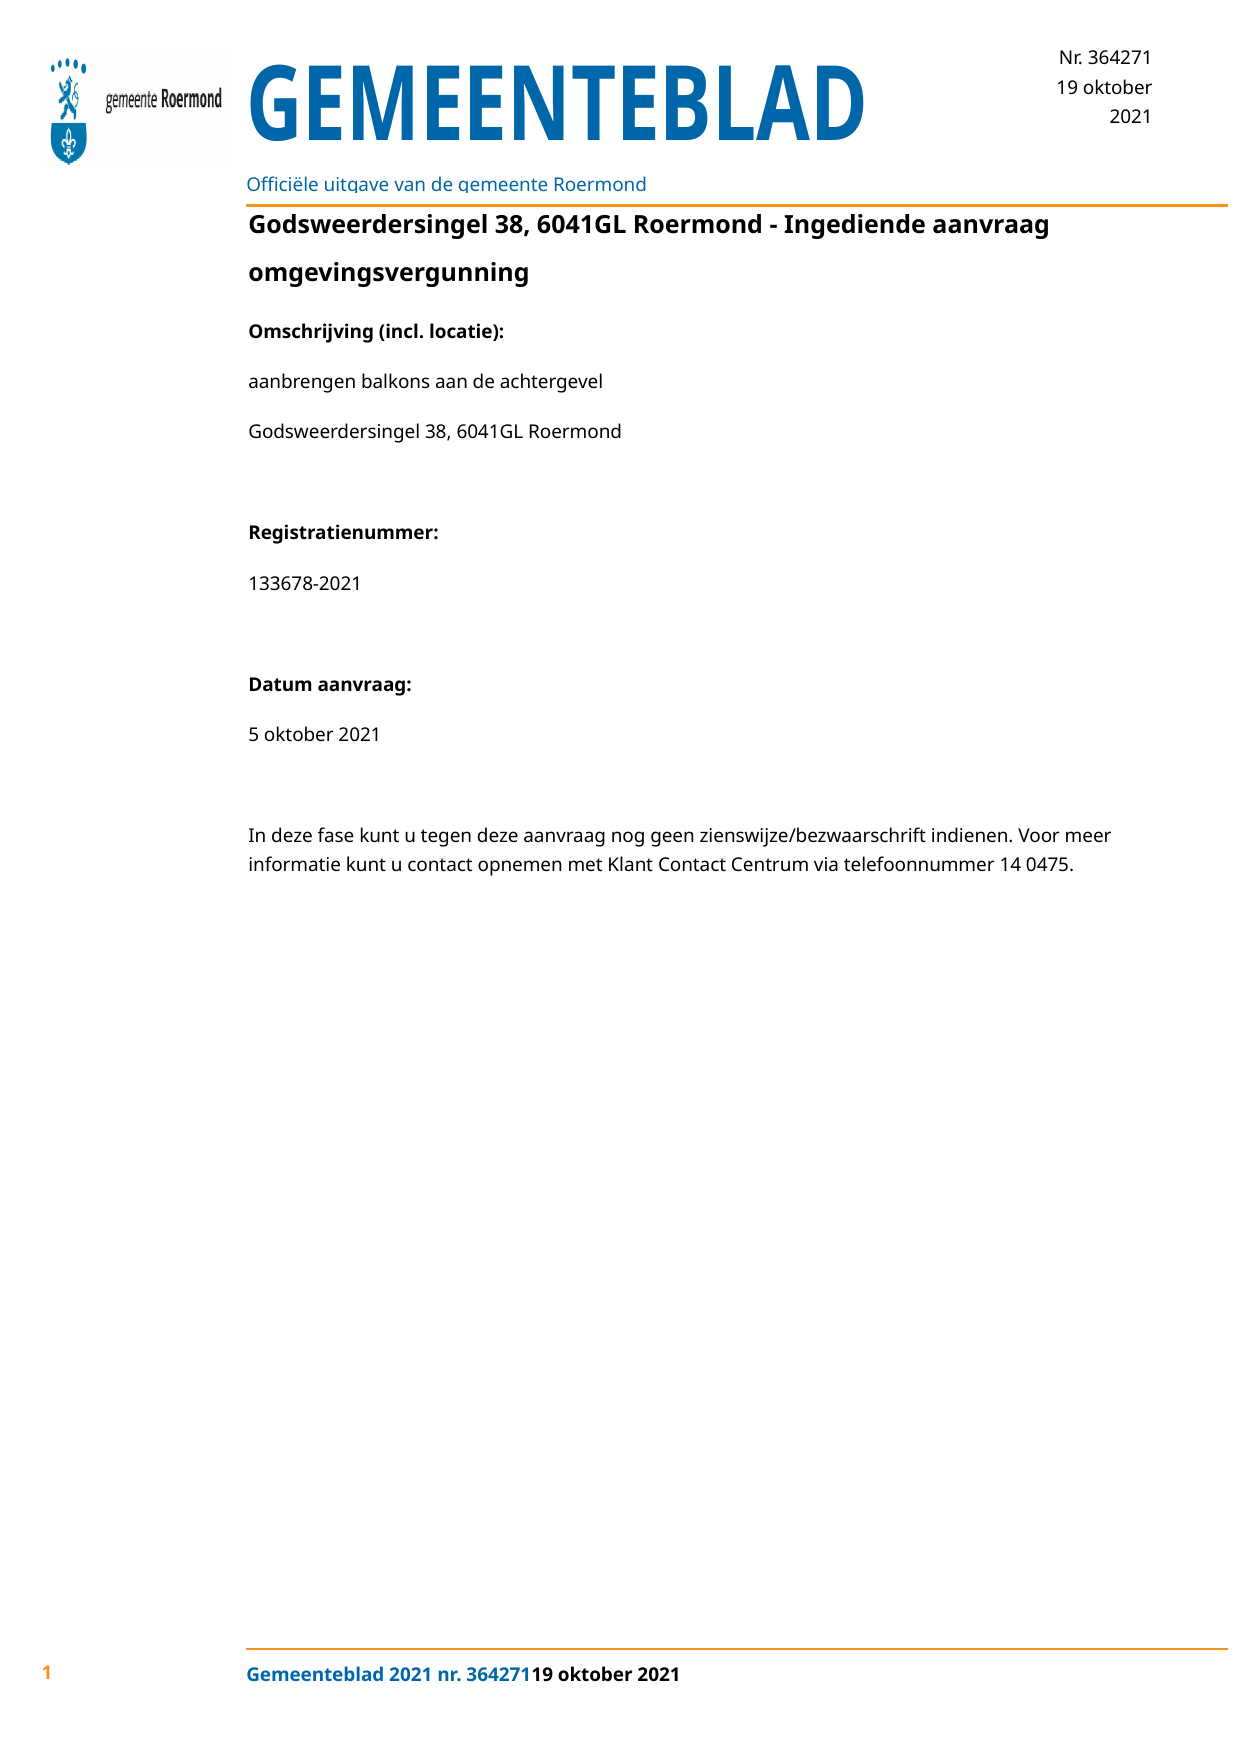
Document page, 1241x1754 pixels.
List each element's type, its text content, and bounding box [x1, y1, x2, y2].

text Registratienummer: [248, 519, 1152, 545]
text aanbrengen balkons aan de achtergevel [248, 368, 1152, 394]
text 133678-2021 [248, 570, 1152, 596]
text Godsweerdersingel 38, 6041GL Roermond [248, 419, 1152, 444]
text 5 oktober 2021 [248, 721, 1152, 747]
text In deze fase kunt u tegen deze aanvraag nog geen zienswijze/bezwaarschrift indienen. Voor meer informatie kunt u contact opnemen met Klant Contact Centrum via telefoonnummer 14 0475. [248, 822, 1152, 877]
text Godsweerdersingel 38, 6041GL Roermond - Ingediende aanvraag omgevingsvergunning [248, 207, 1152, 288]
picture [41, 47, 231, 172]
text Datum aanvraag: [248, 671, 1152, 697]
text Omschrijving (incl. locatie): [248, 318, 1152, 344]
